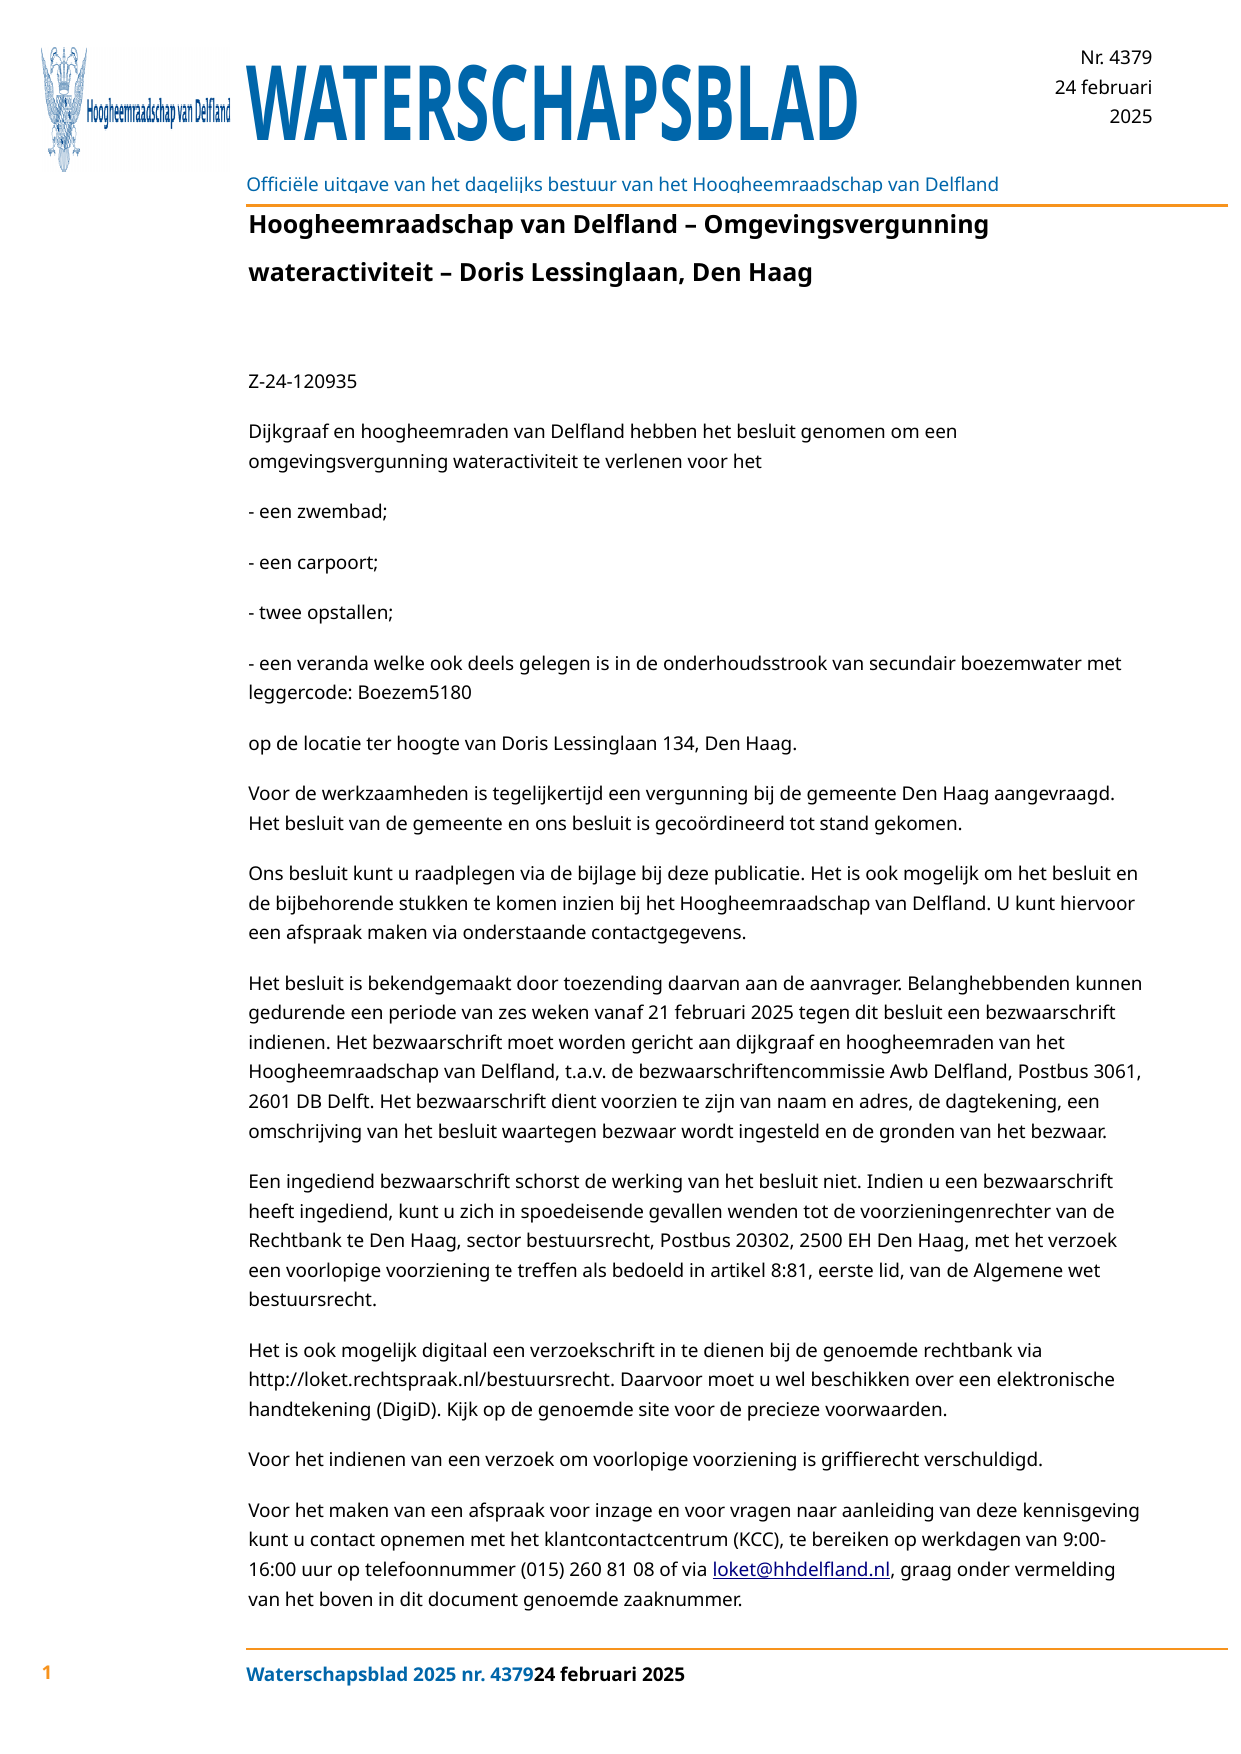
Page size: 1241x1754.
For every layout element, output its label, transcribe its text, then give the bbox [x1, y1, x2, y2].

text Z-24-120935 [248, 368, 1152, 394]
text - een zwembad; [248, 499, 1152, 524]
text Ons besluit kunt u raadplegen via de bijlage bij deze publicatie. Het is ook mogelijk om het besluit en de bijbehorende stukken te komen inzien bij het Hoogheemraadschap van Delfland. U kunt hiervoor een afspraak maken via onderstaande contactgegevens. [248, 860, 1152, 945]
picture [41, 47, 231, 172]
text - een veranda welke ook deels gelegen is in de onderhoudsstrook van secundair boezemwater met leggercode: Boezem5180 [248, 650, 1152, 705]
text Voor het maken van een afspraak voor inzage en voor vragen naar aanleiding van deze kennisgeving kunt u contact opnemen met het klantcontactcentrum (KCC), te bereiken op werkdagen van 9:00-16:00 uur op telefoonnummer (015) 260 81 08 of via loket@hhdelfland.nl, graag onder vermelding van het boven in dit document genoemde zaaknummer. [248, 1497, 1152, 1612]
text Het is ook mogelijk digitaal een verzoekschrift in te dienen bij de genoemde rechtbank via http://loket.rechtspraak.nl/bestuursrecht. Daarvoor moet u wel beschikken over een elektronische handtekening (DigiD). Kijk op de genoemde site voor de precieze voorwaarden. [248, 1337, 1152, 1422]
text Hoogheemraadschap van Delfland – Omgevingsvergunning wateractiviteit – Doris Lessinglaan, Den Haag [248, 207, 1152, 288]
text Dijkgraaf en hoogheemraden van Delfland hebben het besluit genomen om een omgevingsvergunning wateractiviteit te verlenen voor het [248, 419, 1152, 474]
text op de locatie ter hoogte van Doris Lessinglaan 134, Den Haag. [248, 730, 1152, 756]
text Het besluit is bekendgemaakt door toezending daarvan aan de aanvrager. Belanghebbenden kunnen gedurende een periode van zes weken vanaf 21 februari 2025 tegen dit besluit een bezwaarschrift indienen. Het bezwaarschrift moet worden gericht aan dijkgraaf en hoogheemraden van het Hoogheemraadschap van Delfland, t.a.v. de bezwaarschriftencommissie Awb Delfland, Postbus 3061, 2601 DB Delft. Het bezwaarschrift dient voorzien te zijn van naam en adres, de dagtekening, een omschrijving van het besluit waartegen bezwaar wordt ingesteld en de gronden van het bezwaar. [248, 970, 1152, 1144]
text - een carpoort; [248, 549, 1152, 575]
text Voor het indienen van een verzoek om voorlopige voorziening is griffierecht verschuldigd. [248, 1447, 1152, 1472]
text Voor de werkzaamheden is tegelijkertijd een vergunning bij de gemeente Den Haag aangevraagd. Het besluit van de gemeente en ons besluit is gecoördineerd tot stand gekomen. [248, 780, 1152, 836]
text Een ingediend bezwaarschrift schorst de werking van het besluit niet. Indien u een bezwaarschrift heeft ingediend, kunt u zich in spoedeisende gevallen wenden tot de voorzieningenrechter van de Rechtbank te Den Haag, sector bestuursrecht, Postbus 20302, 2500 EH Den Haag, met het verzoek een voorlopige voorziening te treffen als bedoeld in artikel 8:81, eerste lid, van de Algemene wet bestuursrecht. [248, 1168, 1152, 1312]
text - twee opstallen; [248, 599, 1152, 625]
